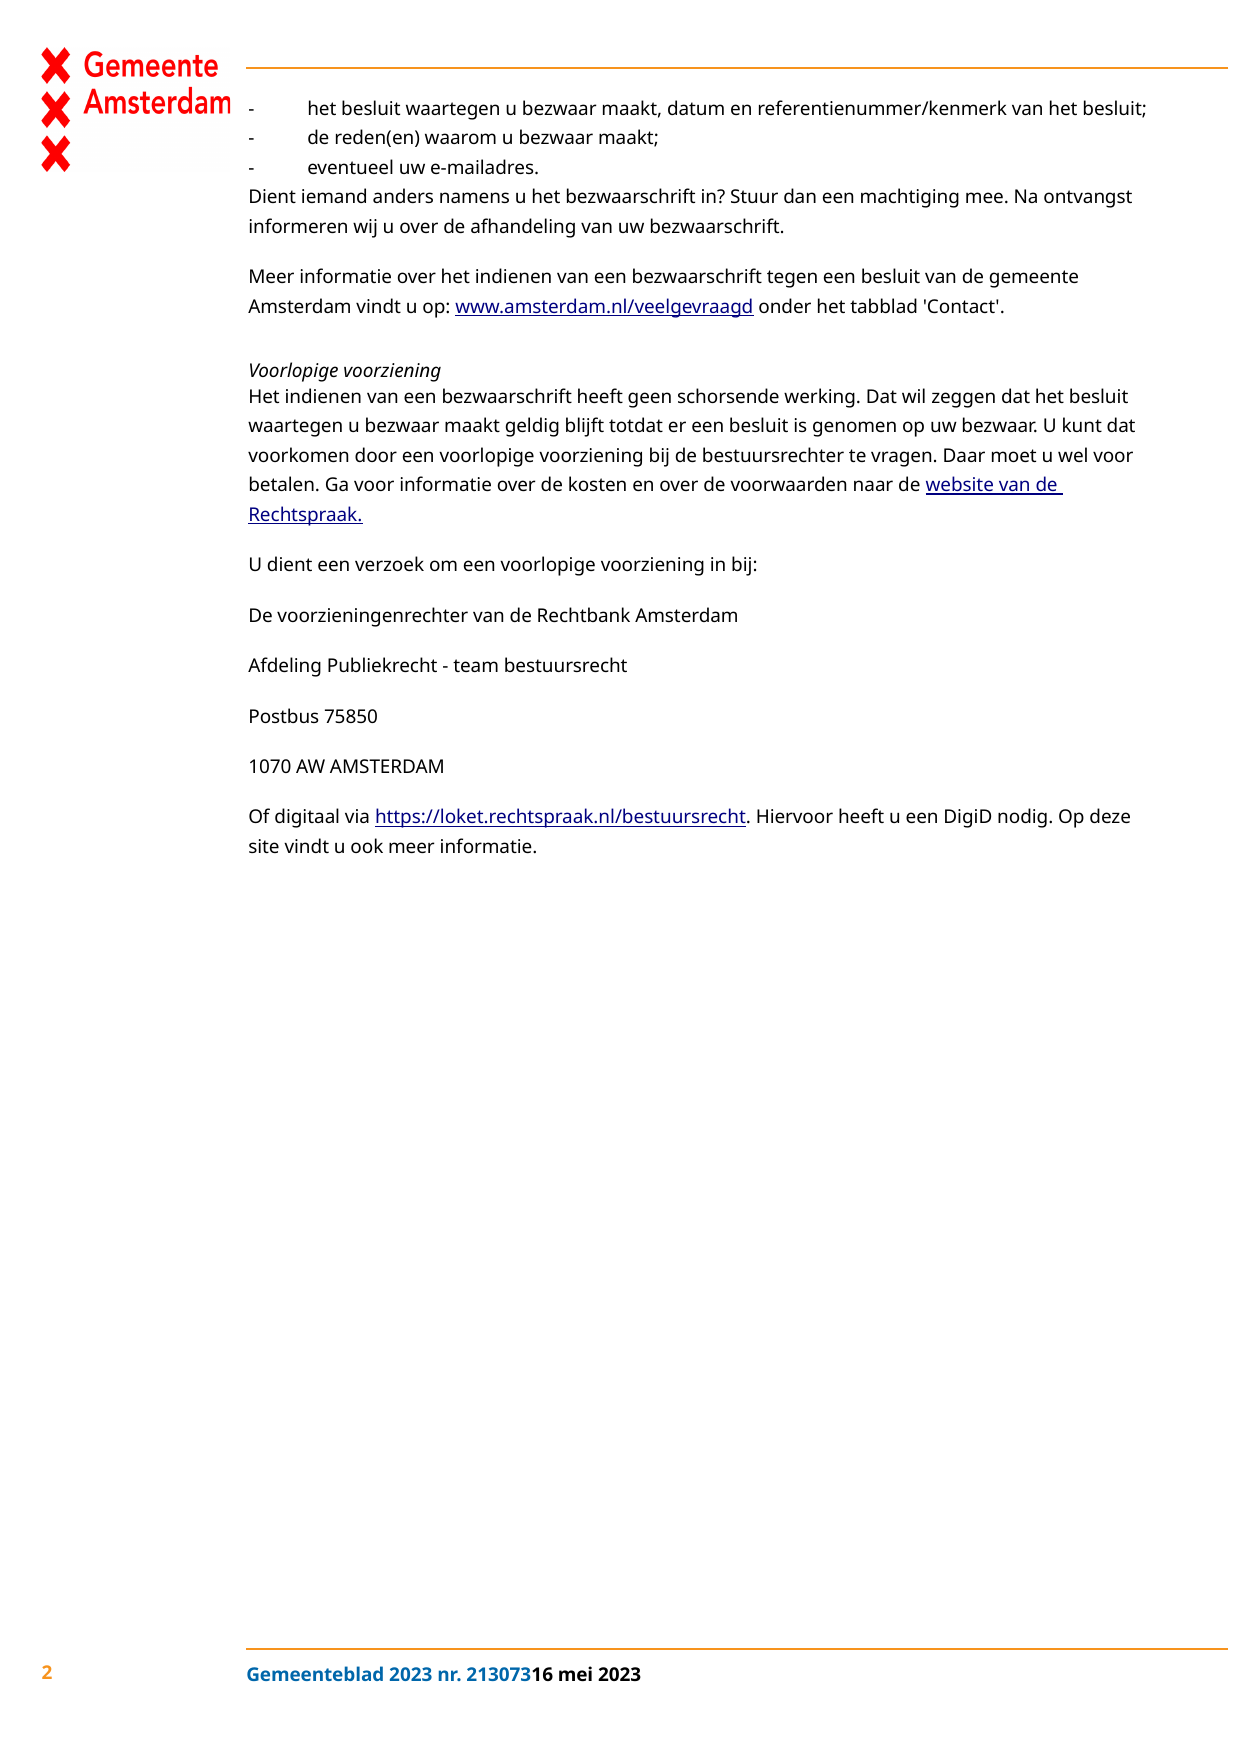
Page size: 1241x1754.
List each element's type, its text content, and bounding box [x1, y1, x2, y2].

text De voorzieningenrechter van de Rechtbank Amsterdam [248, 602, 1152, 628]
text Of digitaal via https://loket.rechtspraak.nl/bestuursrecht. Hiervoor heeft u een DigiD nodig. Op deze site vindt u ook meer informatie. [248, 804, 1152, 859]
text U dient een verzoek om een voorlopige voorziening in bij: [248, 552, 1152, 577]
list het besluit waartegen u bezwaar maakt, datum en referentienummer/kenmerk van het besluit; [248, 95, 1152, 121]
list eventueel uw e-mailadres. [248, 154, 1152, 180]
text Afdeling Publiekrecht - team bestuursrecht [248, 652, 1152, 678]
text 1070 AW AMSTERDAM [248, 753, 1152, 779]
list de reden(en) waarom u bezwaar maakt; [248, 124, 1152, 150]
picture [41, 47, 231, 172]
text Dient iemand anders namens u het bezwaarschrift in? Stuur dan een machtiging mee. Na ontvangst informeren wij u over de afhandeling van uw bezwaarschrift. [248, 183, 1152, 239]
text Postbus 75850 [248, 703, 1152, 728]
text Meer informatie over het indienen van een bezwaarschrift tegen een besluit van de gemeente Amsterdam vindt u op: www.amsterdam.nl/veelgevraagd onder het tabblad 'Contact'. [248, 263, 1152, 319]
text Voorlopige voorziening [248, 357, 1152, 383]
text Het indienen van een bezwaarschrift heeft geen schorsende werking. Dat wil zeggen dat het besluit waartegen u bezwaar maakt geldig blijft totdat er een besluit is genomen op uw bezwaar. U kunt dat voorkomen door een voorlopige voorziening bij de bestuursrechter te vragen. Daar moet u wel voor betalen. Ga voor informatie over de kosten en over de voorwaarden naar de website van de Rechtspraak. [248, 383, 1152, 527]
